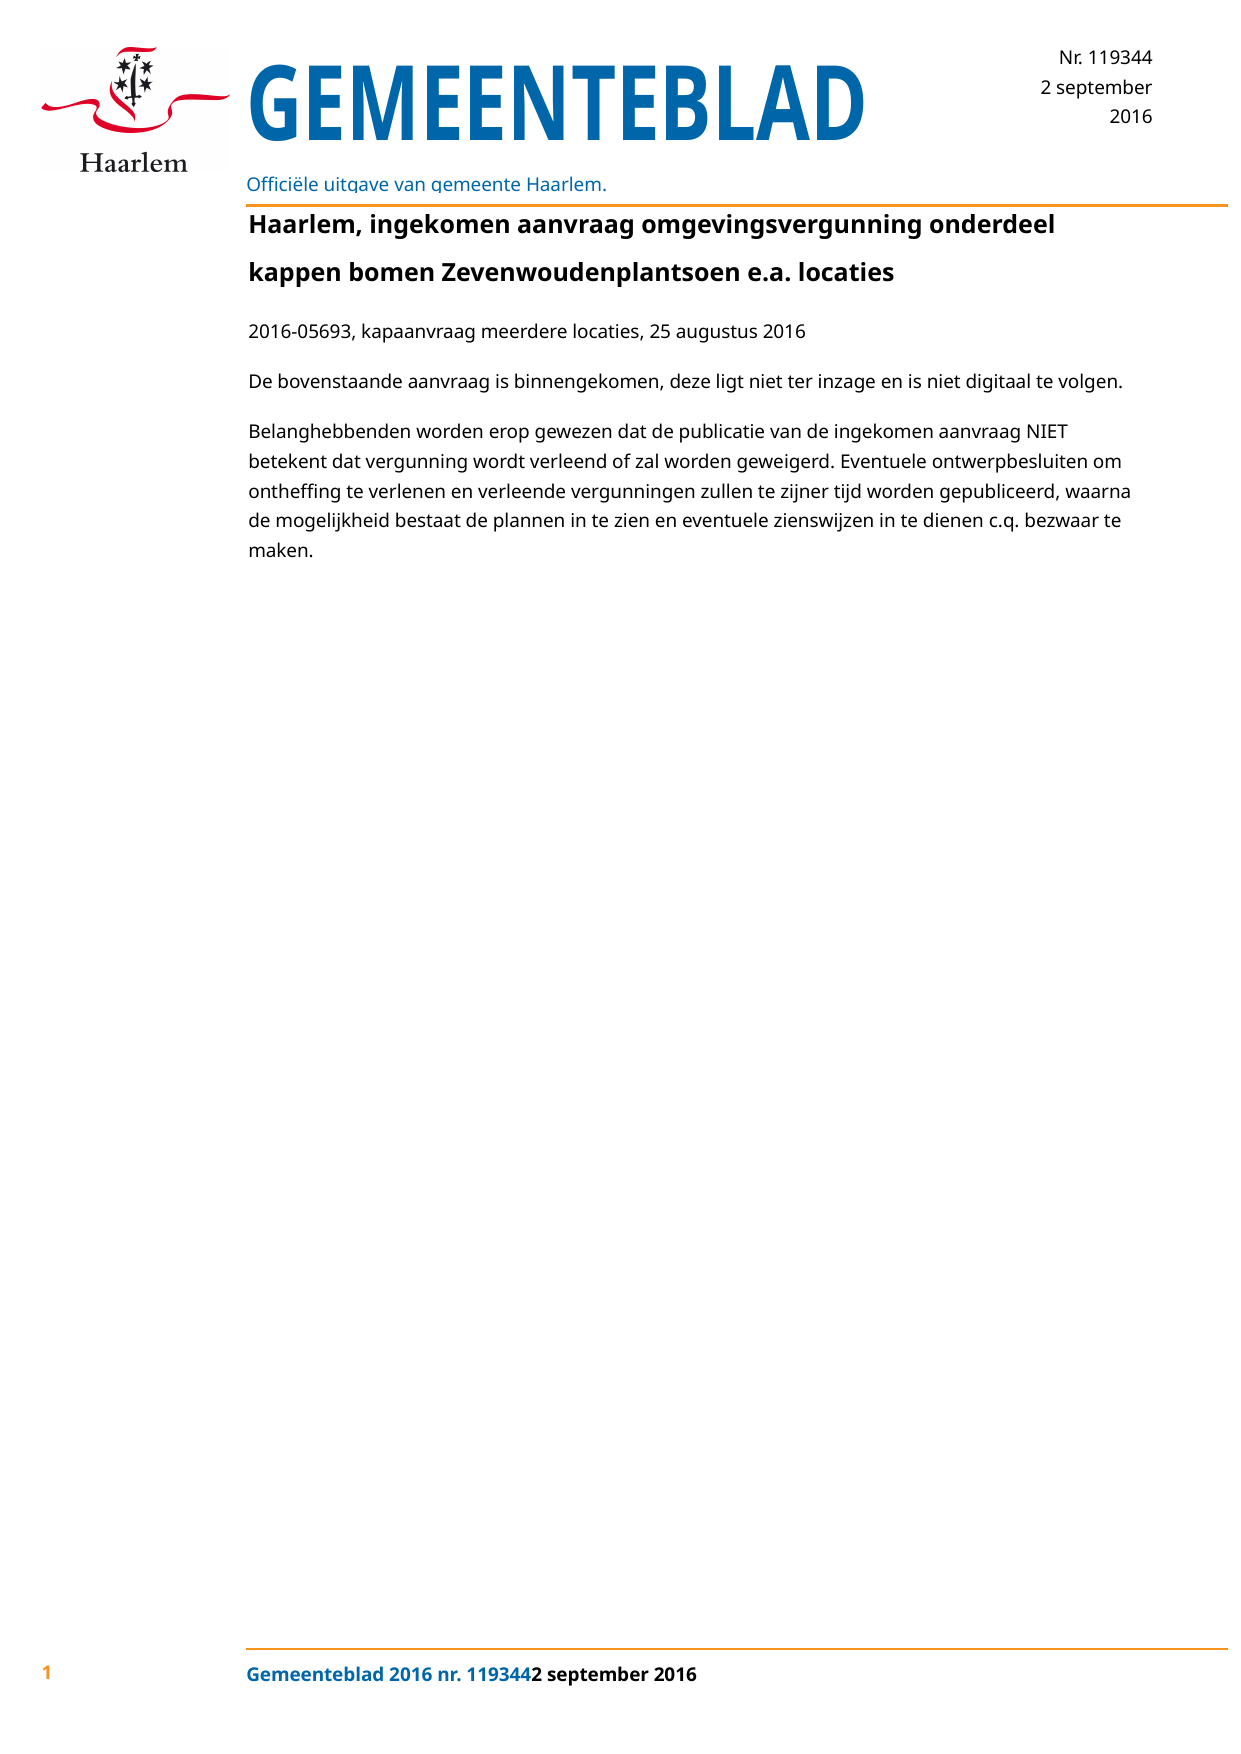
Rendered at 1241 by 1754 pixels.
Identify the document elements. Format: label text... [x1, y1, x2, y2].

text De bovenstaande aanvraag is binnengekomen, deze ligt niet ter inzage en is niet digitaal te volgen. [248, 368, 1152, 394]
text 2016-05693, kapaanvraag meerdere locaties, 25 augustus 2016 [248, 318, 1152, 344]
text Belanghebbenden worden erop gewezen dat de publicatie van de ingekomen aanvraag NIET betekent dat vergunning wordt verleend of zal worden geweigerd. Eventuele ontwerpbesluiten om ontheffing te verlenen en verleende vergunningen zullen te zijner tijd worden gepubliceerd, waarna de mogelijkheid bestaat de plannen in te zien en eventuele zienswijzen in te dienen c.q. bezwaar te maken. [248, 419, 1152, 563]
text Haarlem, ingekomen aanvraag omgevingsvergunning onderdeel kappen bomen Zevenwoudenplantsoen e.a. locaties [248, 207, 1152, 288]
picture [41, 47, 231, 172]
